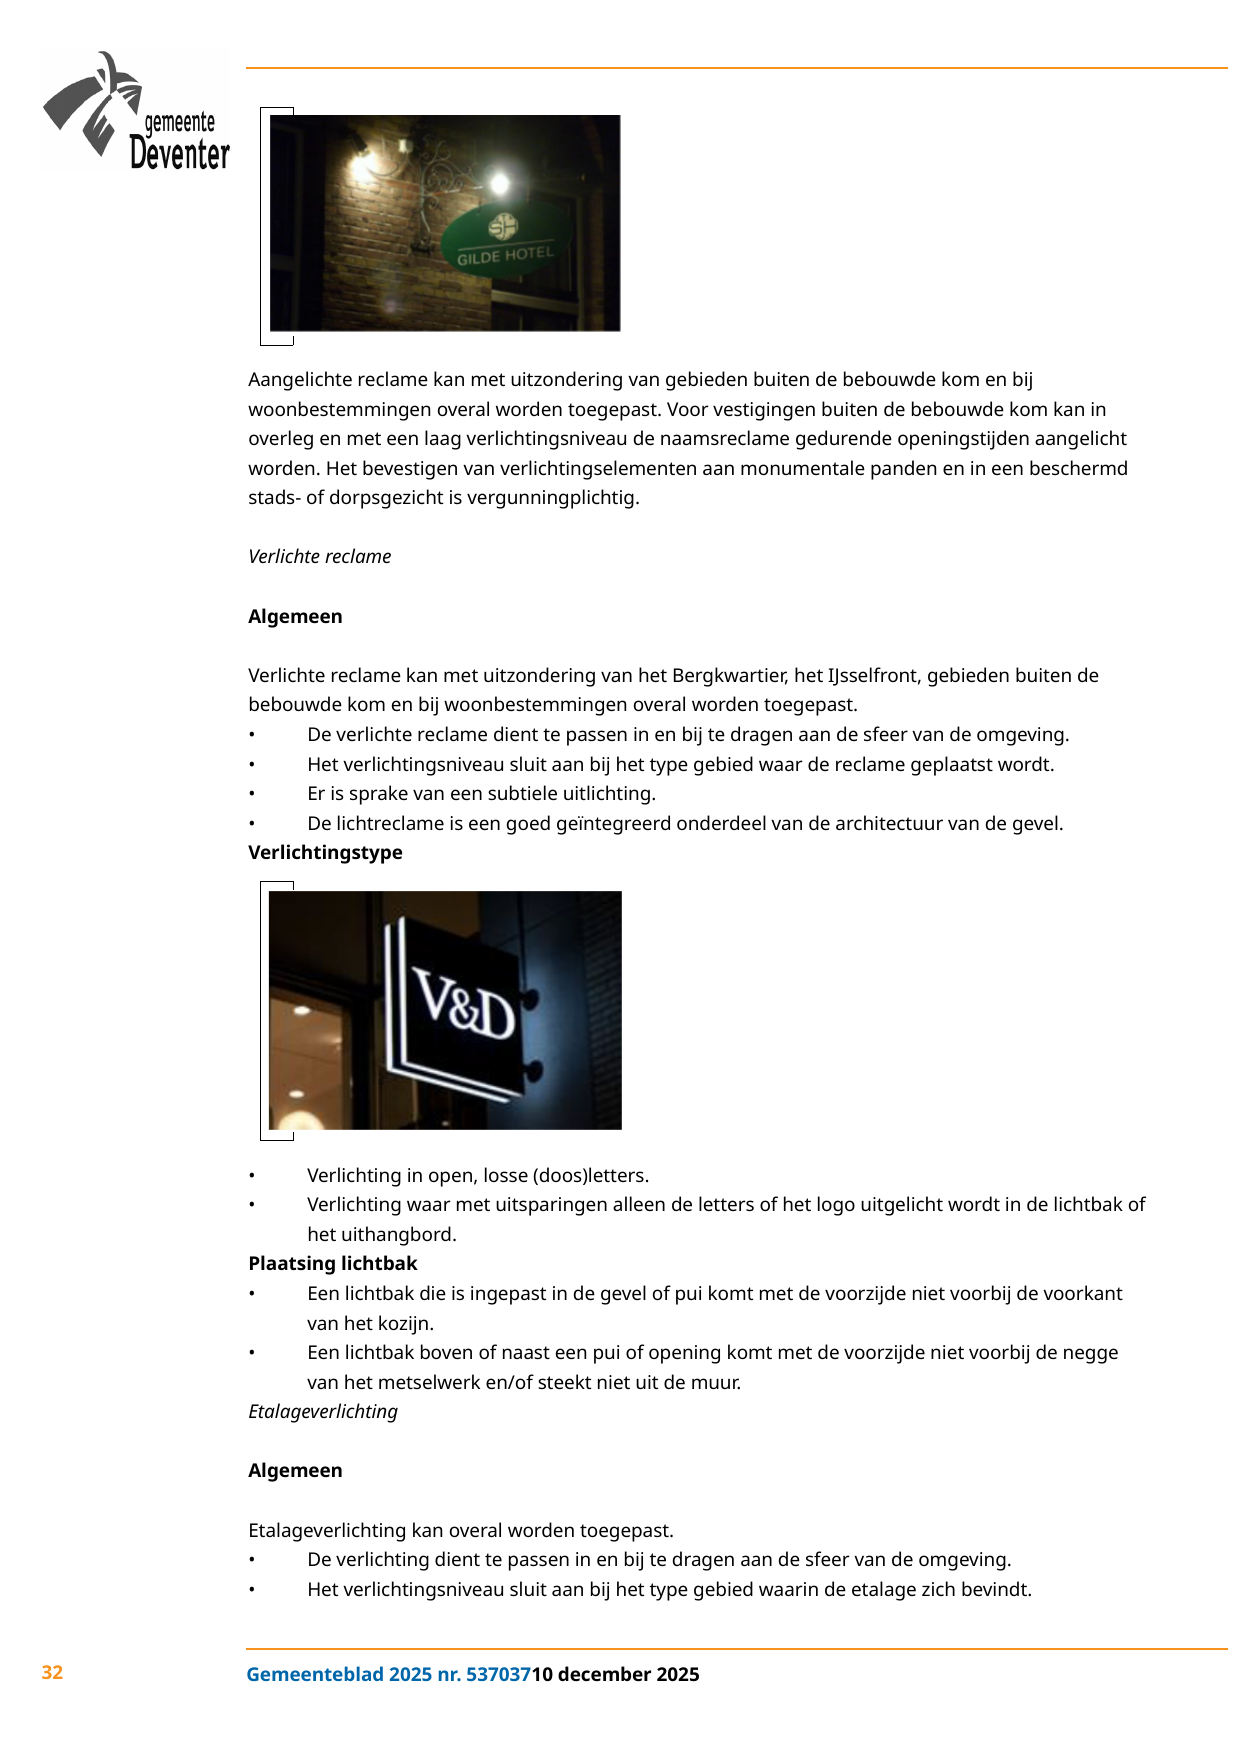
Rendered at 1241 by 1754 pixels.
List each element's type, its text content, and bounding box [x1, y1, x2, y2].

text Algemeen [248, 603, 1152, 629]
list Verlichting in open, losse (doos)letters. [248, 1162, 1152, 1188]
list De lichtreclame is een goed geïntegreerd onderdeel van de architectuur van de gevel. [248, 810, 1152, 836]
list Een lichtbak die is ingepast in de gevel of pui komt met de voorzijde niet voorbij de voorkant van het kozijn. [248, 1280, 1152, 1336]
picture [268, 890, 624, 1132]
list Het verlichtingsniveau sluit aan bij het type gebied waar de reclame geplaatst wordt. [248, 751, 1152, 777]
list Een lichtbak boven of naast een pui of opening komt met de voorzijde niet voorbij de negge van het metselwerk en/of steekt niet uit de muur. [248, 1339, 1152, 1395]
list De verlichte reclame dient te passen in en bij te dragen aan de sfeer van de omgeving. [248, 721, 1152, 747]
picture [41, 47, 231, 172]
text Verlichte reclame kan met uitzondering van het Bergkwartier, het IJsselfront, gebieden buiten de bebouwde kom en bij woonbestemmingen overal worden toegepast. [248, 662, 1152, 717]
list Er is sprake van een subtiele uitlichting. [248, 780, 1152, 806]
text Aangelichte reclame kan met uitzondering van gebieden buiten de bebouwde kom en bij woonbestemmingen overal worden toegepast. Voor vestigingen buiten de bebouwde kom kan in overleg en met een laag verlichtingsniveau de naamsreclame gedurende openingstijden aangelicht worden. Het bevestigen van verlichtingselementen aan monumentale panden en in een beschermd stads- of dorpsgezicht is vergunningplichtig. [248, 366, 1152, 510]
text Verlichtingstype [248, 839, 1152, 865]
text Algemeen [248, 1458, 1152, 1483]
list Het verlichtingsniveau sluit aan bij het type gebied waarin de etalage zich bevindt. [248, 1576, 1152, 1602]
picture [268, 115, 624, 336]
list Verlichting waar met uitsparingen alleen de letters of het logo uitgelicht wordt in de lichtbak of het uithangbord. [248, 1191, 1152, 1247]
list De verlichting dient te passen in en bij te dragen aan de sfeer van de omgeving. [248, 1546, 1152, 1572]
text Etalageverlichting kan overal worden toegepast. [248, 1517, 1152, 1543]
text Etalageverlichting [248, 1398, 1152, 1424]
text Verlichte reclame [248, 544, 1152, 569]
text Plaatsing lichtbak [248, 1251, 1152, 1276]
